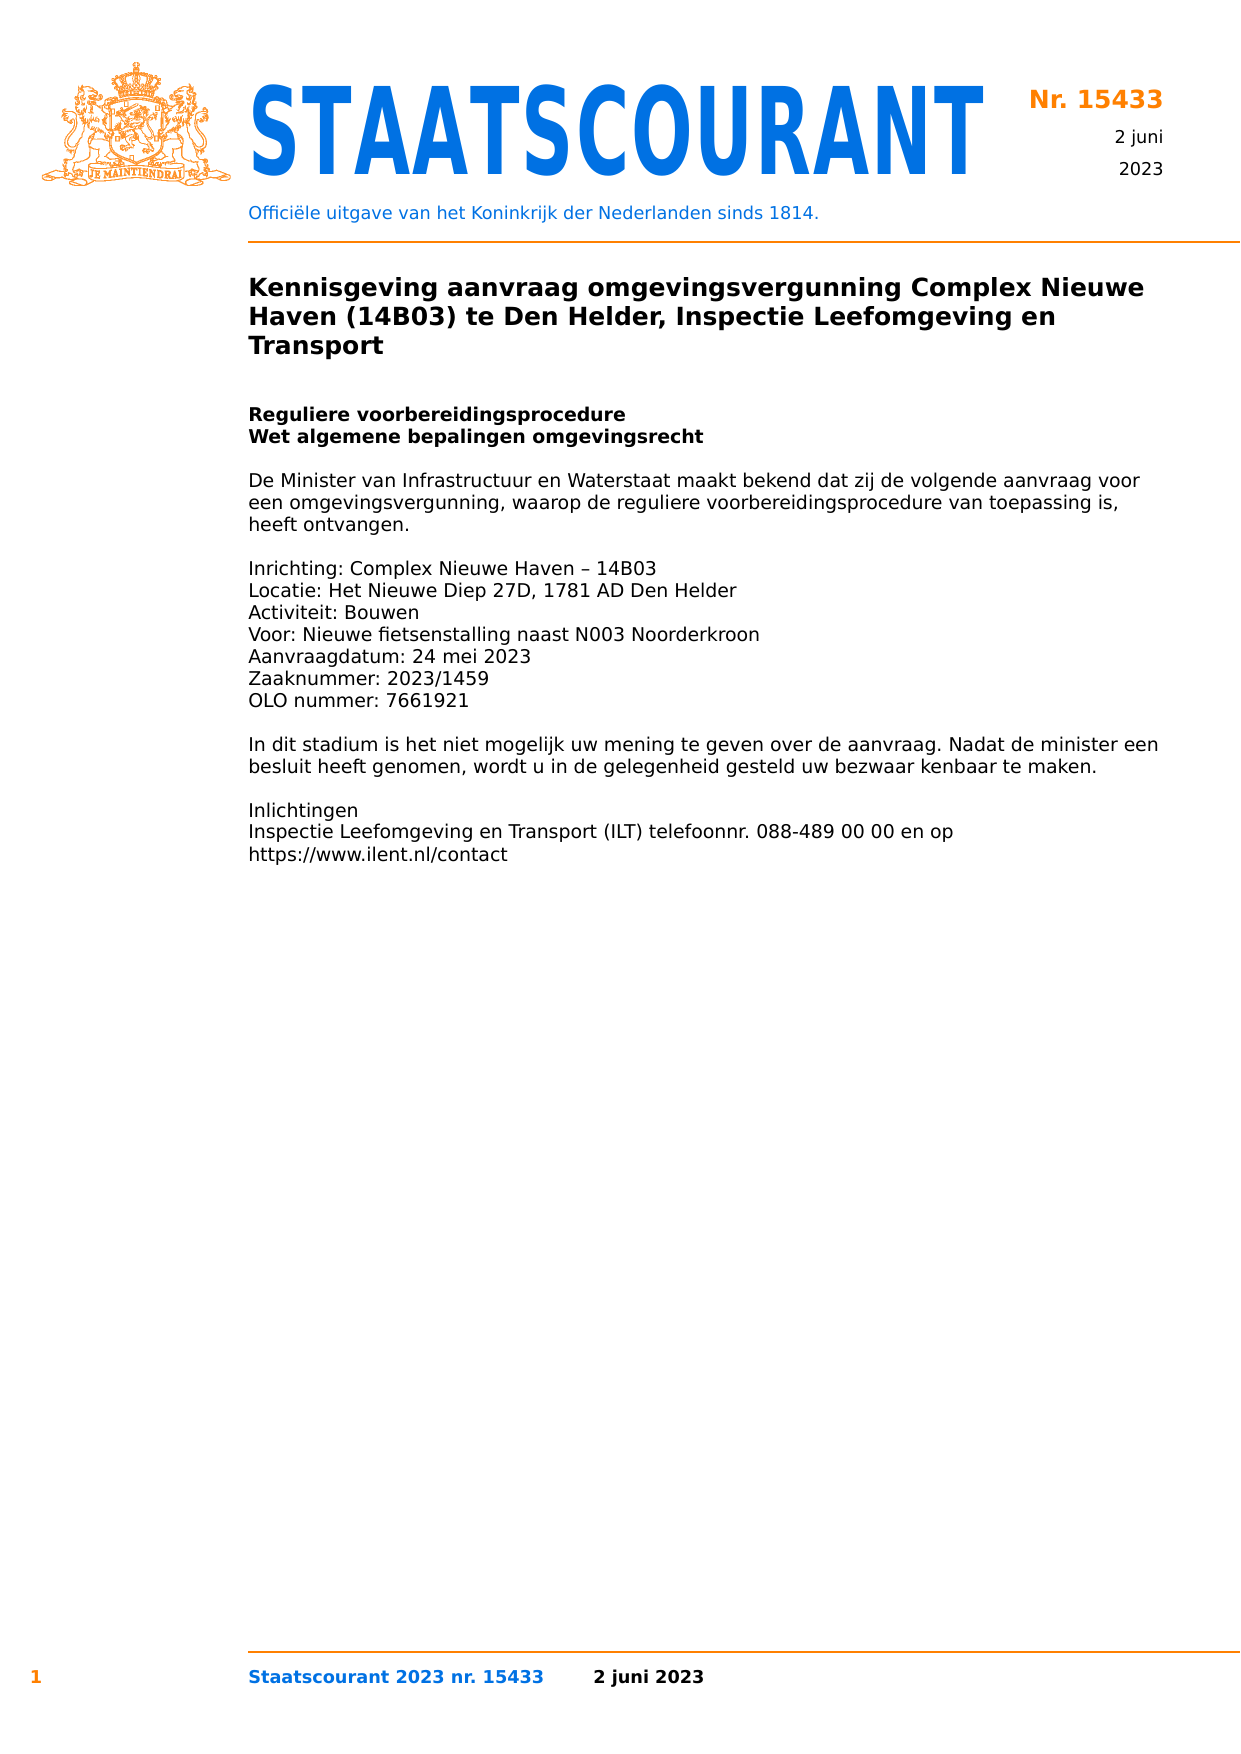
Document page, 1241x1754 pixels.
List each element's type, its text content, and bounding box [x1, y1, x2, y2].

table_cell 2 juni [998, 121, 1240, 153]
subtitle Kennisgeving aanvraag omgevingsvergunning Complex Nieuwe Haven (14B03) te Den Helder, Inspectie Leefomgeving en Transport [248, 273, 1163, 361]
text De Minister van Infrastructuur en Waterstaat maakt bekend dat zij de volgende aanvraag voor een omgevingsvergunning, waarop de reguliere voorbereidingsprocedure van toepassing is, heeft ontvangen. [248, 470, 1163, 536]
text Locatie: Het Nieuwe Diep 27D, 1781 AD Den Helder [248, 580, 1163, 602]
table_cell 2023 [998, 153, 1240, 203]
text OLO nummer: 7661921 [248, 690, 1163, 712]
text Activiteit: Bouwen [248, 602, 1163, 624]
text Inrichting: Complex Nieuwe Haven – 14B03 [248, 558, 1163, 580]
picture [41, 62, 231, 186]
text Inspectie Leefomgeving en Transport (ILT) telefoonnr. 088-489 00 00 en op https://www.ilent.nl/contact [248, 821, 1163, 865]
text Voor: Nieuwe fietsenstalling naast N003 Noorderkroon [248, 624, 1163, 646]
table_header [25, 62, 248, 241]
text Aanvraagdatum: 24 mei 2023 [248, 646, 1163, 668]
text Wet algemene bepalingen omgevingsrecht [248, 426, 1163, 448]
table_header Nr. 15433 [998, 62, 1240, 121]
text In dit stadium is het niet mogelijk uw mening te geven over de aanvraag. Nadat de minister een besluit heeft genomen, wordt u in de gelegenheid gesteld uw bezwaar kenbaar te maken. [248, 734, 1163, 778]
table_header STAATSCOURANT [248, 62, 998, 203]
text Inlichtingen [248, 799, 1163, 821]
table_cell Officiële uitgave van het Koninkrijk der Nederlanden sinds 1814. [248, 203, 1240, 241]
text Reguliere voorbereidingsprocedure [248, 404, 1163, 426]
text Zaaknummer: 2023/1459 [248, 668, 1163, 690]
